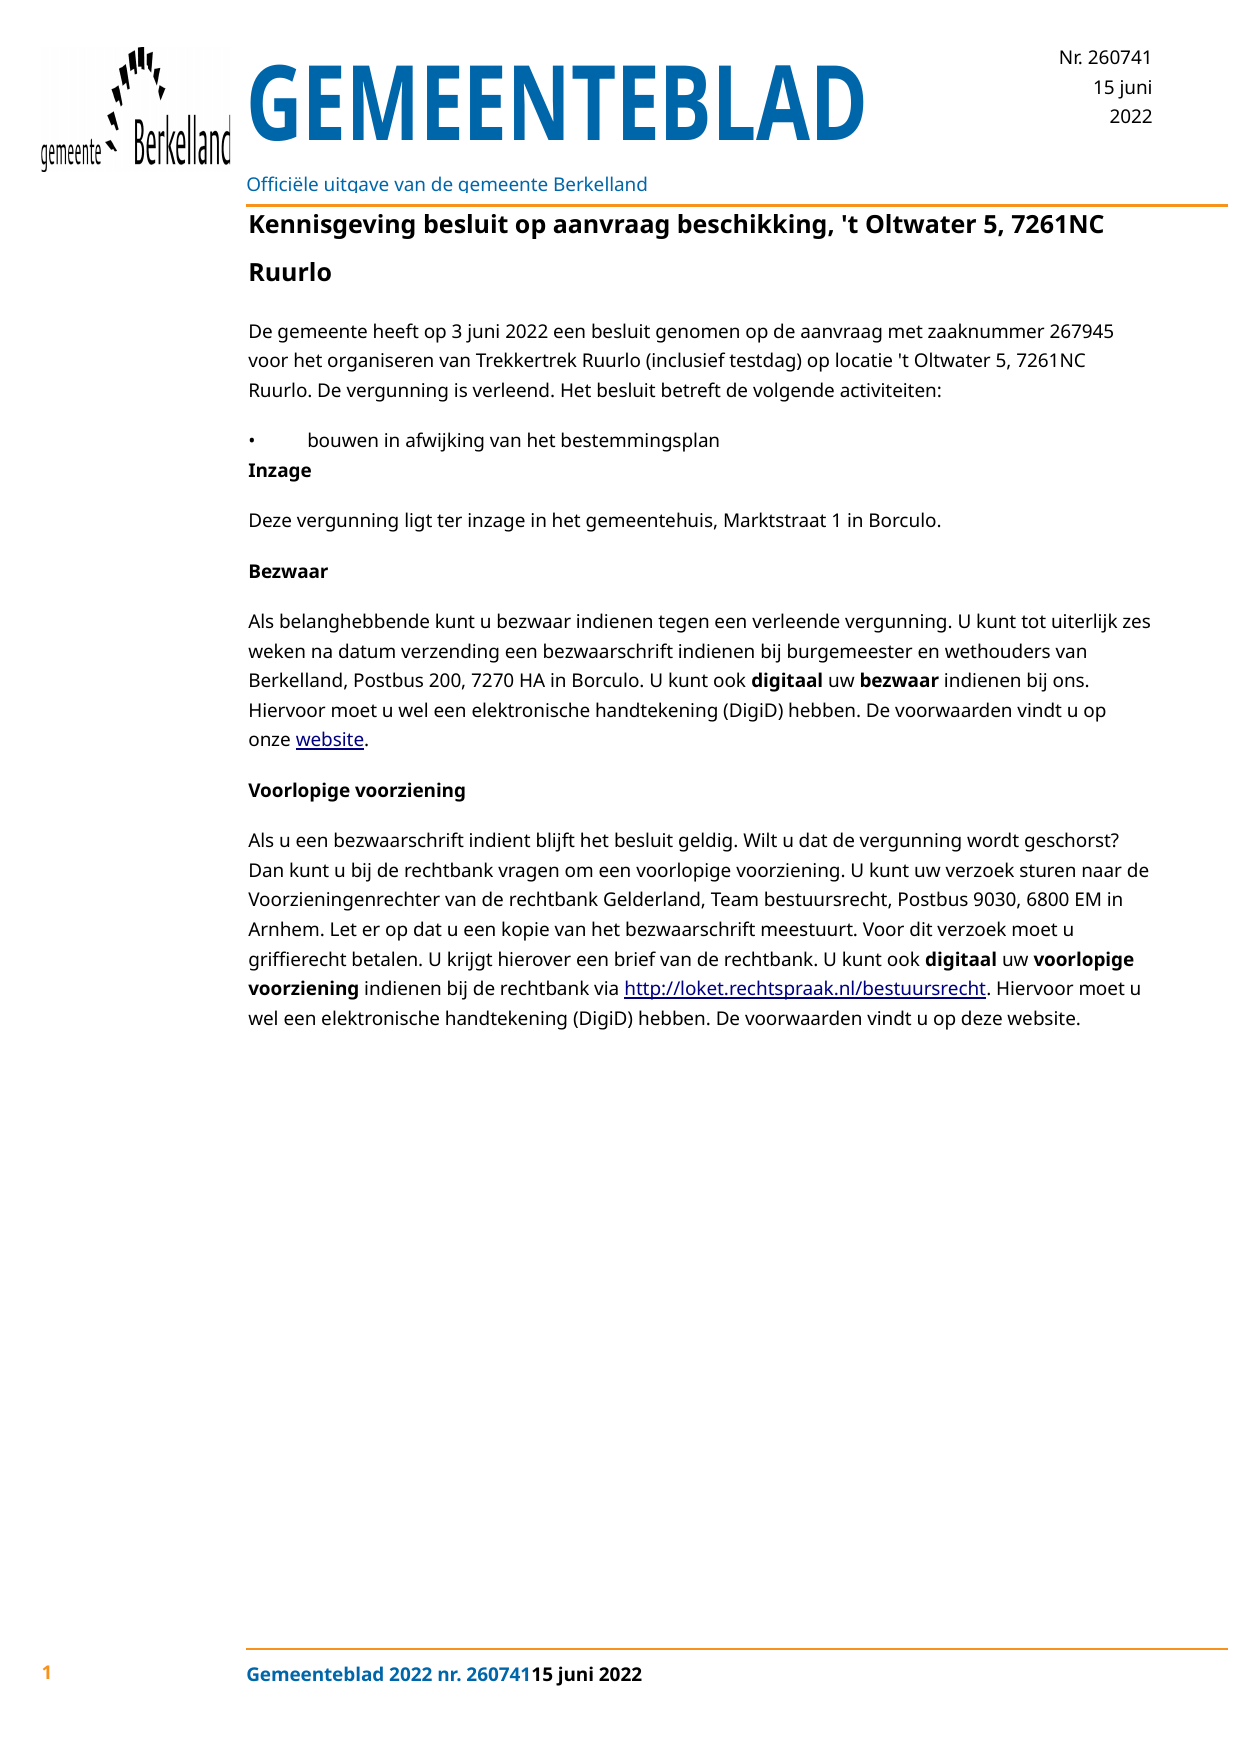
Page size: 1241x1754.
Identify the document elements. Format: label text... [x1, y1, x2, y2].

text Deze vergunning ligt ter inzage in het gemeentehuis, Marktstraat 1 in Borculo. [248, 507, 1152, 533]
text Als u een bezwaarschrift indient blijft het besluit geldig. Wilt u dat de vergunning wordt geschorst? Dan kunt u bij de rechtbank vragen om een voorlopige voorziening. U kunt uw verzoek sturen naar de Voorzieningenrechter van de rechtbank Gelderland, Team bestuursrecht, Postbus 9030, 6800 EM in Arnhem. Let er op dat u een kopie van het bezwaarschrift meestuurt. Voor dit verzoek moet u griffierecht betalen. U krijgt hierover een brief van de rechtbank. U kunt ook digitaal uw voorlopige voorziening indienen bij de rechtbank via http://loket.rechtspraak.nl/bestuursrecht. Hiervoor moet u wel een elektronische handtekening (DigiD) hebben. De voorwaarden vindt u op deze website. [248, 827, 1152, 1031]
text Inzage [248, 457, 1152, 483]
text Voorlopige voorziening [248, 777, 1152, 803]
list bouwen in afwijking van het bestemmingsplan [248, 427, 1152, 453]
text Als belanghebbende kunt u bezwaar indienen tegen een verleende vergunning. U kunt tot uiterlijk zes weken na datum verzending een bezwaarschrift indienen bij burgemeester en wethouders van Berkelland, Postbus 200, 7270 HA in Borculo. U kunt ook digitaal uw bezwaar indienen bij ons. Hiervoor moet u wel een elektronische handtekening (DigiD) hebben. De voorwaarden vindt u op onze website. [248, 608, 1152, 752]
text Kennisgeving besluit op aanvraag beschikking, 't Oltwater 5, 7261NC Ruurlo [248, 207, 1152, 288]
picture [41, 47, 231, 172]
text De gemeente heeft op 3 juni 2022 een besluit genomen op de aanvraag met zaaknummer 267945 voor het organiseren van Trekkertrek Ruurlo (inclusief testdag) op locatie 't Oltwater 5, 7261NC Ruurlo. De vergunning is verleend. Het besluit betreft de volgende activiteiten: [248, 318, 1152, 403]
text Bezwaar [248, 558, 1152, 584]
